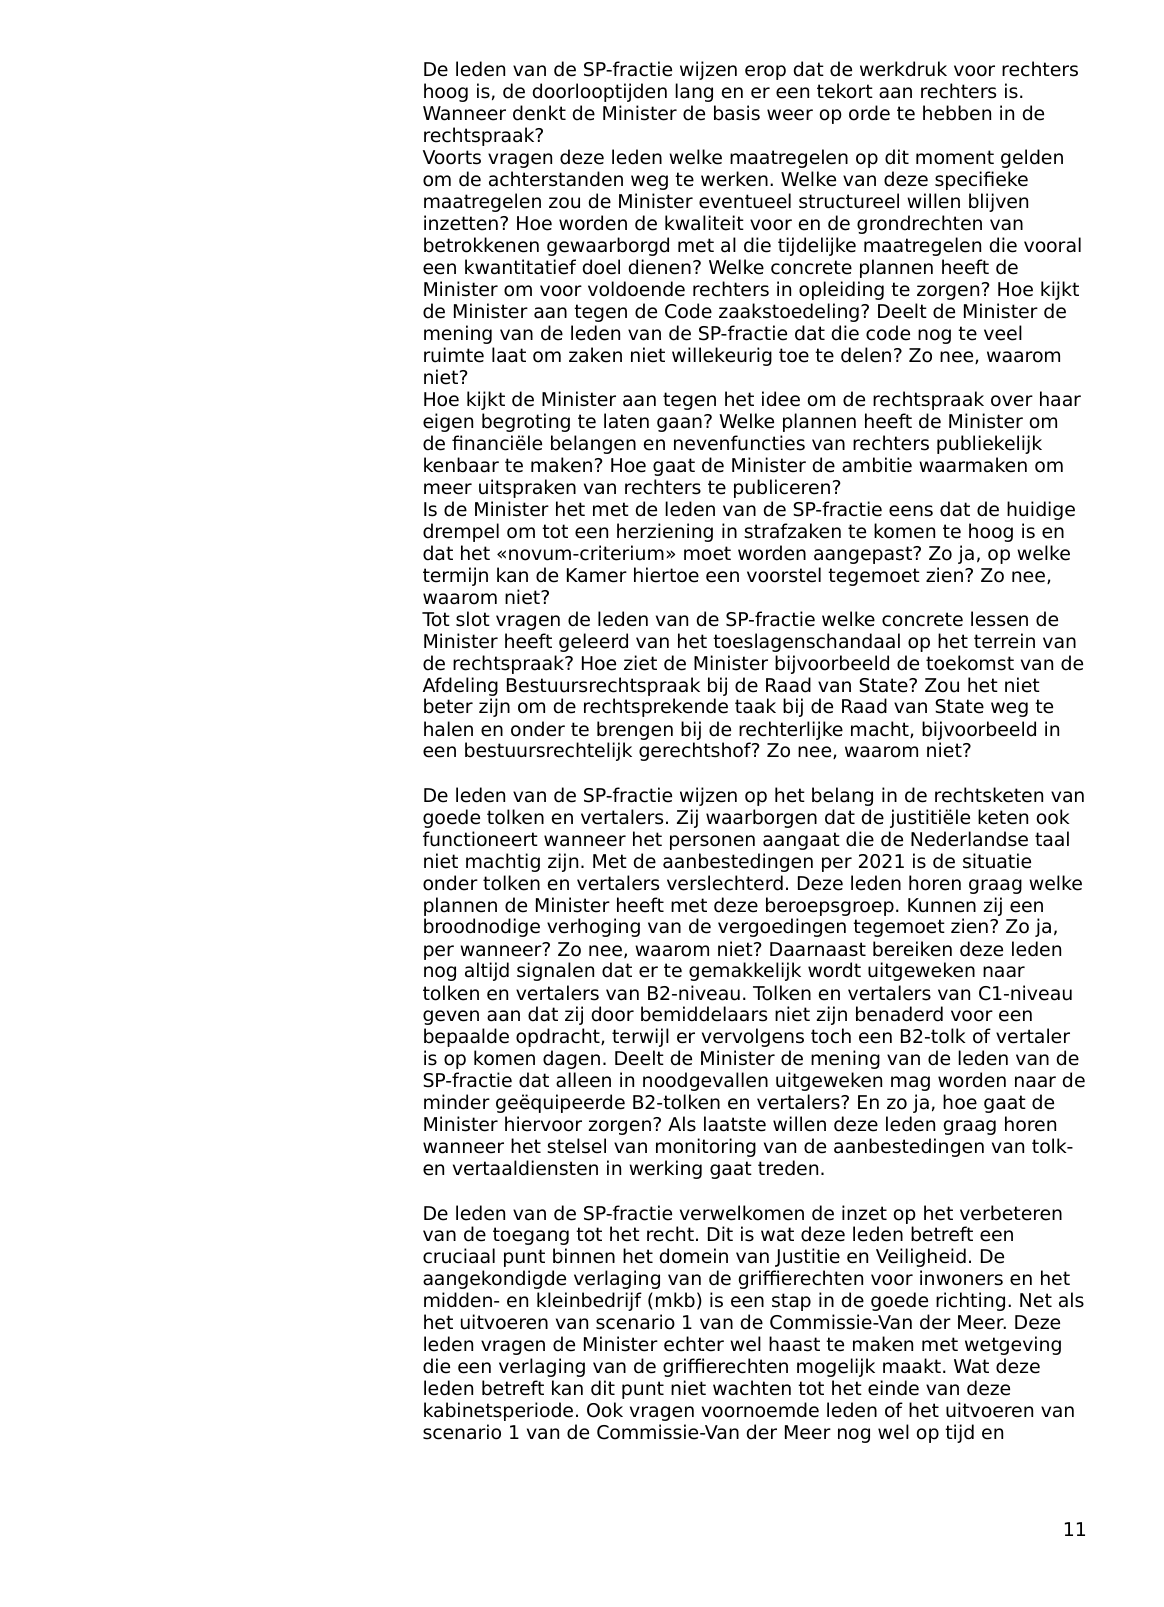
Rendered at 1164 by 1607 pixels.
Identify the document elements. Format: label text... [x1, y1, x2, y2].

text Tot slot vragen de leden van de SP-fractie welke concrete lessen de Minister heeft geleerd van het toeslagenschandaal op het terrein van de rechtspraak? Hoe ziet de Minister bijvoorbeeld de toekomst van de Afdeling Bestuursrechtspraak bij de Raad van State? Zou het niet beter zijn om de rechtsprekende taak bij de Raad van State weg te halen en onder te brengen bij de rechterlijke macht, bijvoorbeeld in een bestuursrechtelijk gerechtshof? Zo nee, waarom niet? [422, 608, 1087, 762]
text De leden van de SP-fractie wijzen op het belang in de rechtsketen van goede tolken en vertalers. Zij waarborgen dat de justitiële keten ook functioneert wanneer het personen aangaat die de Nederlandse taal niet machtig zijn. Met de aanbestedingen per 2021 is de situatie onder tolken en vertalers verslechterd. Deze leden horen graag welke plannen de Minister heeft met deze beroepsgroep. Kunnen zij een broodnodige verhoging van de vergoedingen tegemoet zien? Zo ja, per wanneer? Zo nee, waarom niet? Daarnaast bereiken deze leden nog altijd signalen dat er te gemakkelijk wordt uitgeweken naar tolken en vertalers van B2-niveau. Tolken en vertalers van C1-niveau geven aan dat zij door bemiddelaars niet zijn benaderd voor een bepaalde opdracht, terwijl er vervolgens toch een B2-tolk of vertaler is op komen dagen. Deelt de Minister de mening van de leden van de SP-fractie dat alleen in noodgevallen uitgeweken mag worden naar de minder geëquipeerde B2-tolken en vertalers? En zo ja, hoe gaat de Minister hiervoor zorgen? Als laatste willen deze leden graag horen wanneer het stelsel van monitoring van de aanbestedingen van tolk- en vertaaldiensten in werking gaat treden. [422, 784, 1087, 1180]
text Voorts vragen deze leden welke maatregelen op dit moment gelden om de achterstanden weg te werken. Welke van deze specifieke maatregelen zou de Minister eventueel structureel willen blijven inzetten? Hoe worden de kwaliteit voor en de grondrechten van betrokkenen gewaarborgd met al die tijdelijke maatregelen die vooral een kwantitatief doel dienen? Welke concrete plannen heeft de Minister om voor voldoende rechters in opleiding te zorgen? Hoe kijkt de Minister aan tegen de Code zaakstoedeling? Deelt de Minister de mening van de leden van de SP-fractie dat die code nog te veel ruimte laat om zaken niet willekeurig toe te delen? Zo nee, waarom niet? [422, 147, 1087, 389]
text Is de Minister het met de leden van de SP-fractie eens dat de huidige drempel om tot een herziening in strafzaken te komen te hoog is en dat het «novum-criterium» moet worden aangepast? Zo ja, op welke termijn kan de Kamer hiertoe een voorstel tegemoet zien? Zo nee, waarom niet? [422, 499, 1087, 608]
text Hoe kijkt de Minister aan tegen het idee om de rechtspraak over haar eigen begroting te laten gaan? Welke plannen heeft de Minister om de financiële belangen en nevenfuncties van rechters publiekelijk kenbaar te maken? Hoe gaat de Minister de ambitie waarmaken om meer uitspraken van rechters te publiceren? [422, 389, 1087, 499]
text De leden van de SP-fractie verwelkomen de inzet op het verbeteren van de toegang tot het recht. Dit is wat deze leden betreft een cruciaal punt binnen het domein van Justitie en Veiligheid. De aangekondigde verlaging van de griffierechten voor inwoners en het midden- en kleinbedrijf (mkb) is een stap in de goede richting. Net als het uitvoeren van scenario 1 van de Commissie-Van der Meer. Deze leden vragen de Minister echter wel haast te maken met wetgeving die een verlaging van de griffierechten mogelijk maakt. Wat deze leden betreft kan dit punt niet wachten tot het einde van deze kabinetsperiode. Ook vragen voornoemde leden of het uitvoeren van scenario 1 van de Commissie-Van der Meer nog wel op tijd en [422, 1202, 1087, 1444]
text De leden van de SP-fractie wijzen erop dat de werkdruk voor rechters hoog is, de doorlooptijden lang en er een tekort aan rechters is. Wanneer denkt de Minister de basis weer op orde te hebben in de rechtspraak? [422, 59, 1087, 147]
